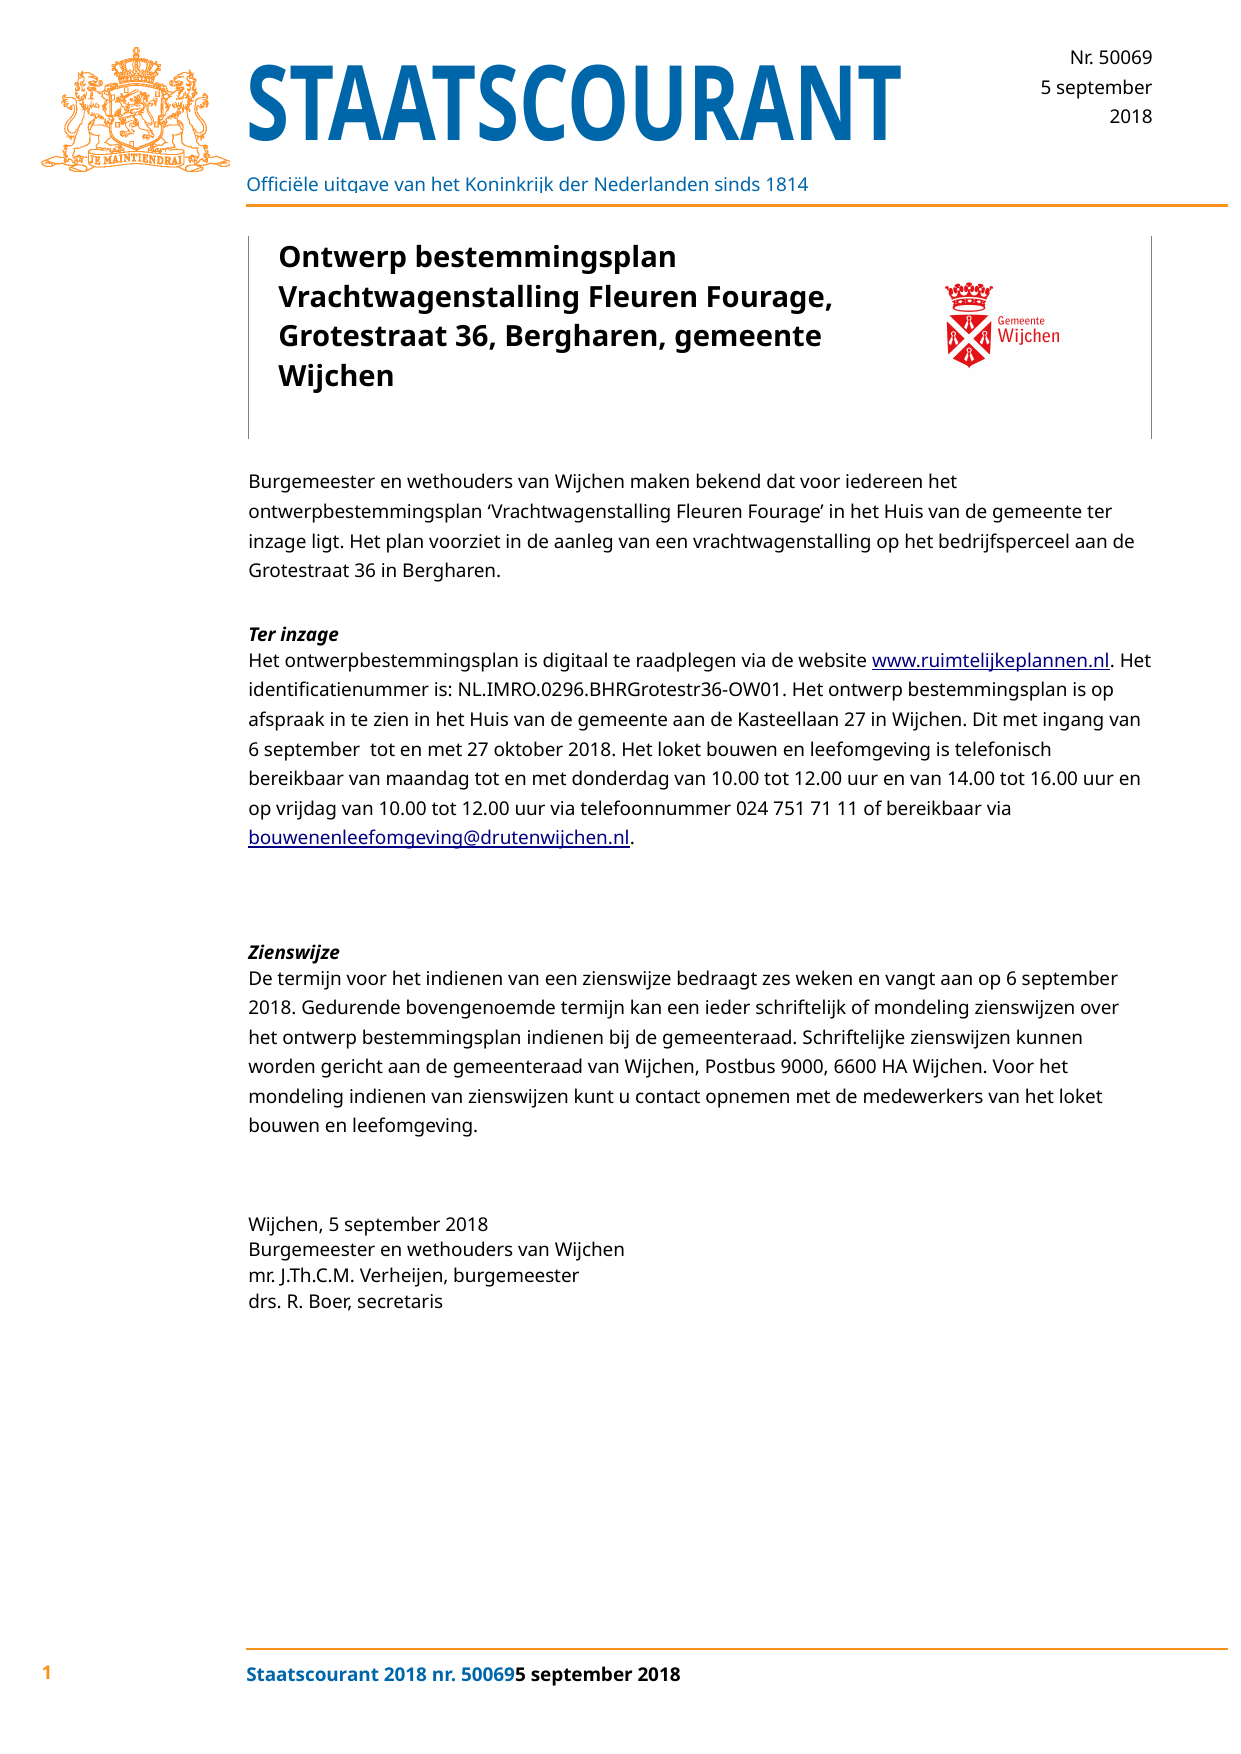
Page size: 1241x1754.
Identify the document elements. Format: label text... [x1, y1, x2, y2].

text mr. J.Th.C.M. Verheijen, burgemeester [248, 1262, 1152, 1288]
text Zienswijze [248, 939, 1152, 965]
picture [938, 236, 1064, 414]
table_header [1064, 236, 1151, 413]
text Ter inzage [248, 621, 1152, 647]
text Burgemeester en wethouders van Wijchen [248, 1237, 1152, 1262]
text drs. R. Boer, secretaris [248, 1288, 1152, 1314]
text Het ontwerpbestemmingsplan is digitaal te raadplegen via de website www.ruimtelijkeplannen.nl. Het identificatienummer is: NL.IMRO.0296.BHRGrotestr36-OW01. Het ontwerp bestemmingsplan is op afspraak in te zien in het Huis van de gemeente aan de Kasteellaan 27 in Wijchen. Dit met ingang van 6 september tot en met 27 oktober 2018. Het loket bouwen en leefomgeving is telefonisch bereikbaar van maandag tot en met donderdag van 10.00 tot 12.00 uur en van 14.00 tot 16.00 uur en op vrijdag van 10.00 tot 12.00 uur via telefoonnummer 024 751 71 11 of bereikbaar via bouwenenleefomgeving@drutenwijchen.nl. [248, 647, 1152, 850]
table_header [850, 236, 938, 413]
table_header [850, 414, 1151, 439]
table_header Ontwerp bestemmingsplan Vrachtwagenstalling Fleuren Fourage, Grotestraat 36, Bergharen, gemeente Wijchen [249, 236, 850, 439]
text Burgemeester en wethouders van Wijchen maken bekend dat voor iedereen het ontwerpbestemmingsplan ‘Vrachtwagenstalling Fleuren Fourage’ in het Huis van de gemeente ter inzage ligt. Het plan voorziet in de aanleg van een vrachtwagenstalling op het bedrijfsperceel aan de Grotestraat 36 in Bergharen. [248, 469, 1152, 583]
picture [41, 47, 231, 172]
text De termijn voor het indienen van een zienswijze bedraagt zes weken en vangt aan op 6 september 2018. Gedurende bovengenoemde termijn kan een ieder schriftelijk of mondeling zienswijzen over het ontwerp bestemmingsplan indienen bij de gemeenteraad. Schriftelijke zienswijzen kunnen worden gericht aan de gemeenteraad van Wijchen, Postbus 9000, 6600 HA Wijchen. Voor het mondeling indienen van zienswijzen kunt u contact opnemen met de medewerkers van het loket bouwen en leefomgeving. [248, 965, 1152, 1138]
text Wijchen, 5 september 2018 [248, 1211, 1152, 1237]
